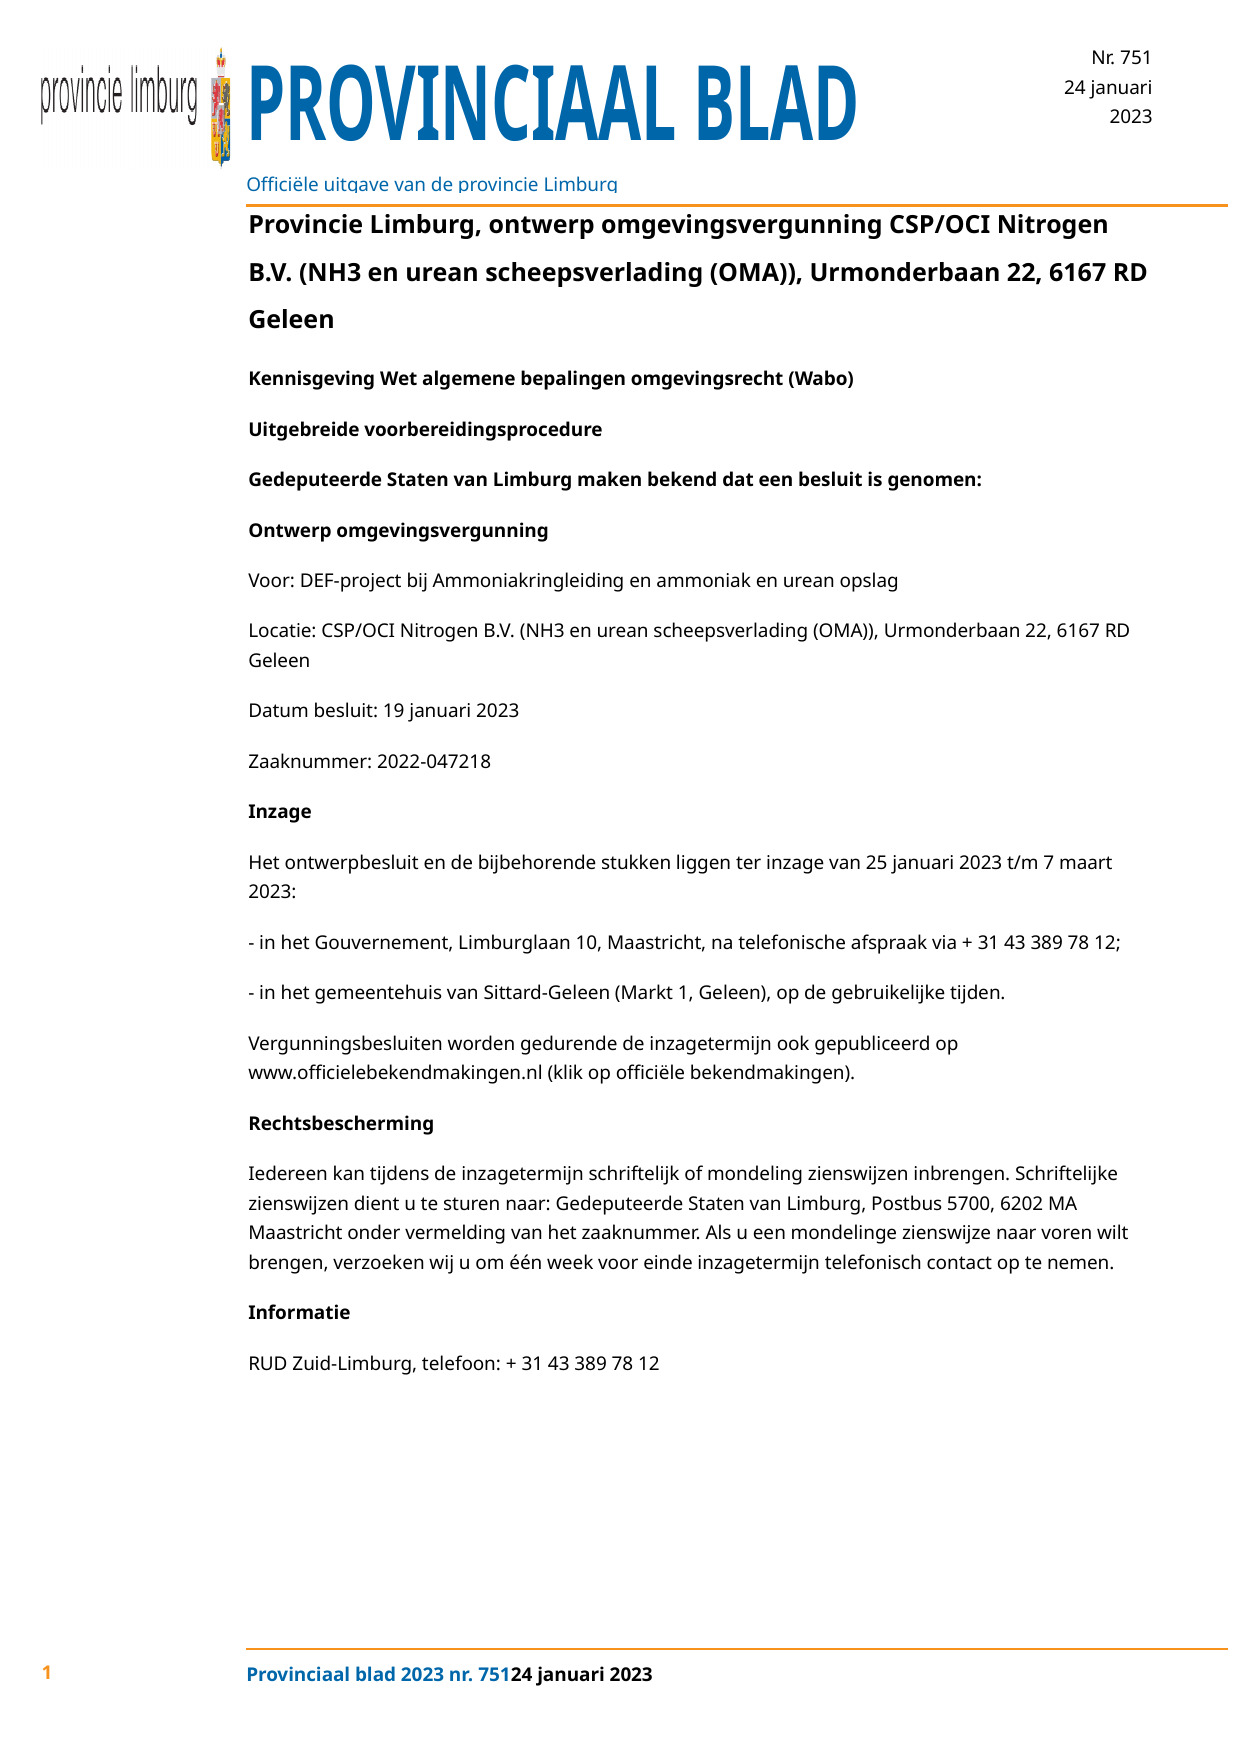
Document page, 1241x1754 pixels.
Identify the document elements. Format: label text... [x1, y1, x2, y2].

text Zaaknummer: 2022-047218 [248, 748, 1152, 774]
picture [41, 47, 231, 172]
text Inzage [248, 798, 1152, 824]
text RUD Zuid-Limburg, telefoon: + 31 43 389 78 12 [248, 1350, 1152, 1375]
text Gedeputeerde Staten van Limburg maken bekend dat een besluit is genomen: [248, 466, 1152, 492]
text - in het Gouvernement, Limburglaan 10, Maastricht, na telefonische afspraak via + 31 43 389 78 12; [248, 929, 1152, 954]
text Het ontwerpbesluit en de bijbehorende stukken liggen ter inzage van 25 januari 2023 t/m 7 maart 2023: [248, 849, 1152, 904]
text Uitgebreide voorbereidingsprocedure [248, 416, 1152, 442]
text Informatie [248, 1299, 1152, 1325]
text Locatie: CSP/OCI Nitrogen B.V. (NH3 en urean scheepsverlading (OMA)), Urmonderbaan 22, 6167 RD Geleen [248, 618, 1152, 673]
text Provincie Limburg, ontwerp omgevingsvergunning CSP/OCI Nitrogen B.V. (NH3 en urean scheepsverlading (OMA)), Urmonderbaan 22, 6167 RD Geleen [248, 207, 1152, 336]
text Kennisgeving Wet algemene bepalingen omgevingsrecht (Wabo) [248, 366, 1152, 391]
text Rechtsbescherming [248, 1110, 1152, 1135]
text Vergunningsbesluiten worden gedurende de inzagetermijn ook gepubliceerd op www.officielebekendmakingen.nl (klik op officiële bekendmakingen). [248, 1030, 1152, 1085]
text Ontwerp omgevingsvergunning [248, 517, 1152, 542]
text - in het gemeentehuis van Sittard-Geleen (Markt 1, Geleen), op de gebruikelijke tijden. [248, 979, 1152, 1005]
text Datum besluit: 19 januari 2023 [248, 698, 1152, 723]
text Voor: DEF-project bij Ammoniakringleiding en ammoniak en urean opslag [248, 567, 1152, 593]
text Iedereen kan tijdens de inzagetermijn schriftelijk of mondeling zienswijzen inbrengen. Schriftelijke zienswijzen dient u te sturen naar: Gedeputeerde Staten van Limburg, Postbus 5700, 6202 MA Maastricht onder vermelding van het zaaknummer. Als u een mondelinge zienswijze naar voren wilt brengen, verzoeken wij u om één week voor einde inzagetermijn telefonisch contact op te nemen. [248, 1160, 1152, 1274]
